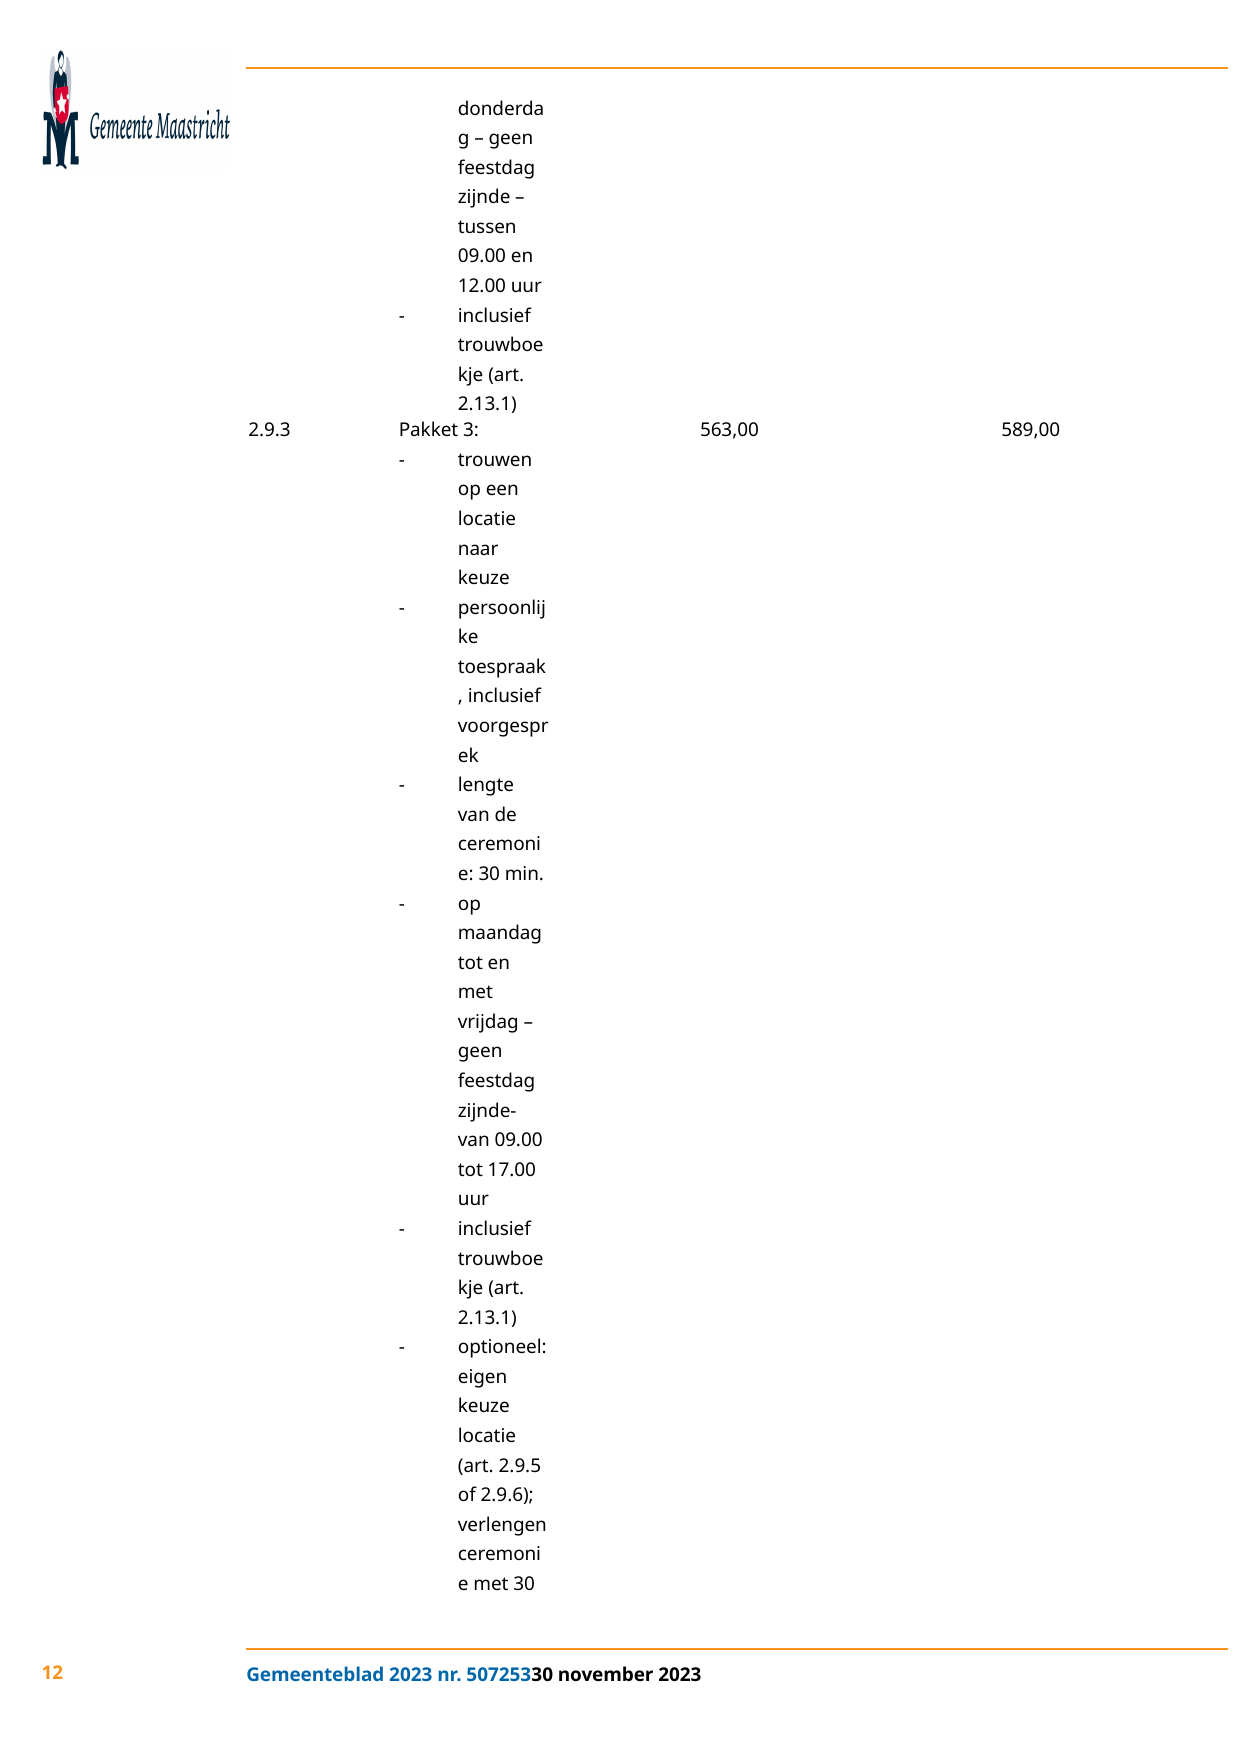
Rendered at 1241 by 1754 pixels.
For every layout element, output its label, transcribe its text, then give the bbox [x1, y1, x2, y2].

table_cell [549, 416, 700, 1596]
table_cell [1001, 95, 1152, 416]
table_cell 589,00 [1001, 416, 1152, 1596]
table_cell [700, 95, 850, 416]
table_cell 563,00 [700, 416, 850, 1596]
table_cell [850, 416, 1001, 1596]
table_cell [248, 95, 398, 416]
table_cell 2.9.3 [248, 416, 398, 1596]
table_cell [549, 95, 700, 416]
table_cell Pakket 3: trouwen op een locatie naar keuze persoonlijke toespraak, inclusief voorgesprek lengte van de ceremonie: 30 min. op maandag tot en met vrijdag – geen feestdag zijnde- van 09.00 tot 17.00 uur inclusief trouwboekje (art. 2.13.1) optioneel: eigen keuze locatie (art. 2.9.5 of 2.9.6); verlengen ceremonie met 30 [399, 416, 549, 1596]
table_cell [850, 95, 1001, 416]
picture [41, 47, 231, 172]
table_cell donderdag – geen feestdag zijnde – tussen 09.00 en 12.00 uur inclusief trouwboekje (art. 2.13.1) [399, 95, 549, 416]
